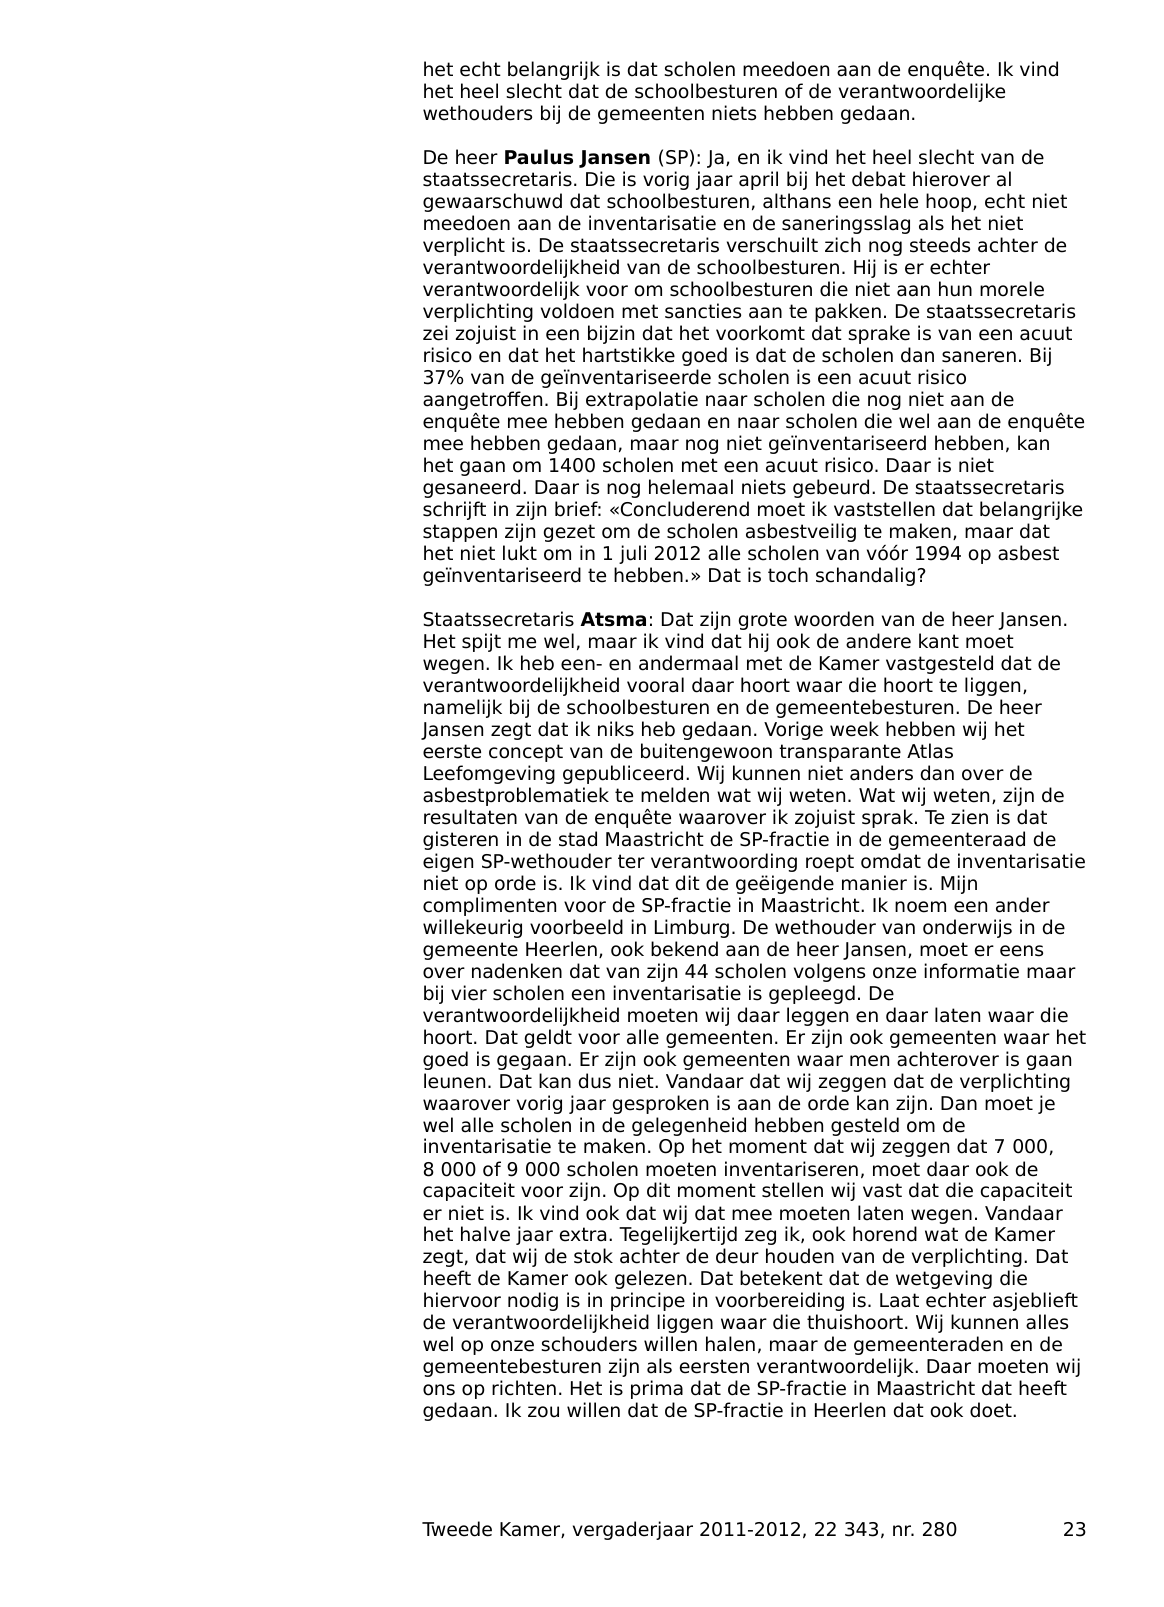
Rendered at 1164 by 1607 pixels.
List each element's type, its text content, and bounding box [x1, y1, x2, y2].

text het echt belangrijk is dat scholen meedoen aan de enquête. Ik vind het heel slecht dat de schoolbesturen of de verantwoordelijke wethouders bij de gemeenten niets hebben gedaan. [422, 59, 1087, 125]
text De heer Paulus Jansen (SP): Ja, en ik vind het heel slecht van de staatssecretaris. Die is vorig jaar april bij het debat hierover al gewaarschuwd dat schoolbesturen, althans een hele hoop, echt niet meedoen aan de inventarisatie en de saneringsslag als het niet verplicht is. De staatssecretaris verschuilt zich nog steeds achter de verantwoordelijkheid van de schoolbesturen. Hij is er echter verantwoordelijk voor om schoolbesturen die niet aan hun morele verplichting voldoen met sancties aan te pakken. De staatssecretaris zei zojuist in een bijzin dat het voorkomt dat sprake is van een acuut risico en dat het hartstikke goed is dat de scholen dan saneren. Bij 37% van de geïnventariseerde scholen is een acuut risico aangetroffen. Bij extrapolatie naar scholen die nog niet aan de enquête mee hebben gedaan en naar scholen die wel aan de enquête mee hebben gedaan, maar nog niet geïnventariseerd hebben, kan het gaan om 1400 scholen met een acuut risico. Daar is niet gesaneerd. Daar is nog helemaal niets gebeurd. De staatssecretaris schrijft in zijn brief: «Concluderend moet ik vaststellen dat belangrijke stappen zijn gezet om de scholen asbestveilig te maken, maar dat het niet lukt om in 1 juli 2012 alle scholen van vóór 1994 op asbest geïnventariseerd te hebben.» Dat is toch schandalig? [422, 147, 1087, 587]
text Staatssecretaris Atsma: Dat zijn grote woorden van de heer Jansen. Het spijt me wel, maar ik vind dat hij ook de andere kant moet wegen. Ik heb een- en andermaal met de Kamer vastgesteld dat de verantwoordelijkheid vooral daar hoort waar die hoort te liggen, namelijk bij de schoolbesturen en de gemeentebesturen. De heer Jansen zegt dat ik niks heb gedaan. Vorige week hebben wij het eerste concept van de buitengewoon transparante Atlas Leefomgeving gepubliceerd. Wij kunnen niet anders dan over de asbestproblematiek te melden wat wij weten. Wat wij weten, zijn de resultaten van de enquête waarover ik zojuist sprak. Te zien is dat gisteren in de stad Maastricht de SP-fractie in de gemeenteraad de eigen SP-wethouder ter verantwoording roept omdat de inventarisatie niet op orde is. Ik vind dat dit de geëigende manier is. Mijn complimenten voor de SP-fractie in Maastricht. Ik noem een ander willekeurig voorbeeld in Limburg. De wethouder van onderwijs in de gemeente Heerlen, ook bekend aan de heer Jansen, moet er eens over nadenken dat van zijn 44 scholen volgens onze informatie maar bij vier scholen een inventarisatie is gepleegd. De verantwoordelijkheid moeten wij daar leggen en daar laten waar die hoort. Dat geldt voor alle gemeenten. Er zijn ook gemeenten waar het goed is gegaan. Er zijn ook gemeenten waar men achterover is gaan leunen. Dat kan dus niet. Vandaar dat wij zeggen dat de verplichting waarover vorig jaar gesproken is aan de orde kan zijn. Dan moet je wel alle scholen in de gelegenheid hebben gesteld om de inventarisatie te maken. Op het moment dat wij zeggen dat 7 000, 8 000 of 9 000 scholen moeten inventariseren, moet daar ook de capaciteit voor zijn. Op dit moment stellen wij vast dat die capaciteit er niet is. Ik vind ook dat wij dat mee moeten laten wegen. Vandaar het halve jaar extra. Tegelijkertijd zeg ik, ook horend wat de Kamer zegt, dat wij de stok achter de deur houden van de verplichting. Dat heeft de Kamer ook gelezen. Dat betekent dat de wetgeving die hiervoor nodig is in principe in voorbereiding is. Laat echter asjeblieft de verantwoordelijkheid liggen waar die thuishoort. Wij kunnen alles wel op onze schouders willen halen, maar de gemeenteraden en de gemeentebesturen zijn als eersten verantwoordelijk. Daar moeten wij ons op richten. Het is prima dat de SP-fractie in Maastricht dat heeft gedaan. Ik zou willen dat de SP-fractie in Heerlen dat ook doet. [422, 609, 1087, 1422]
